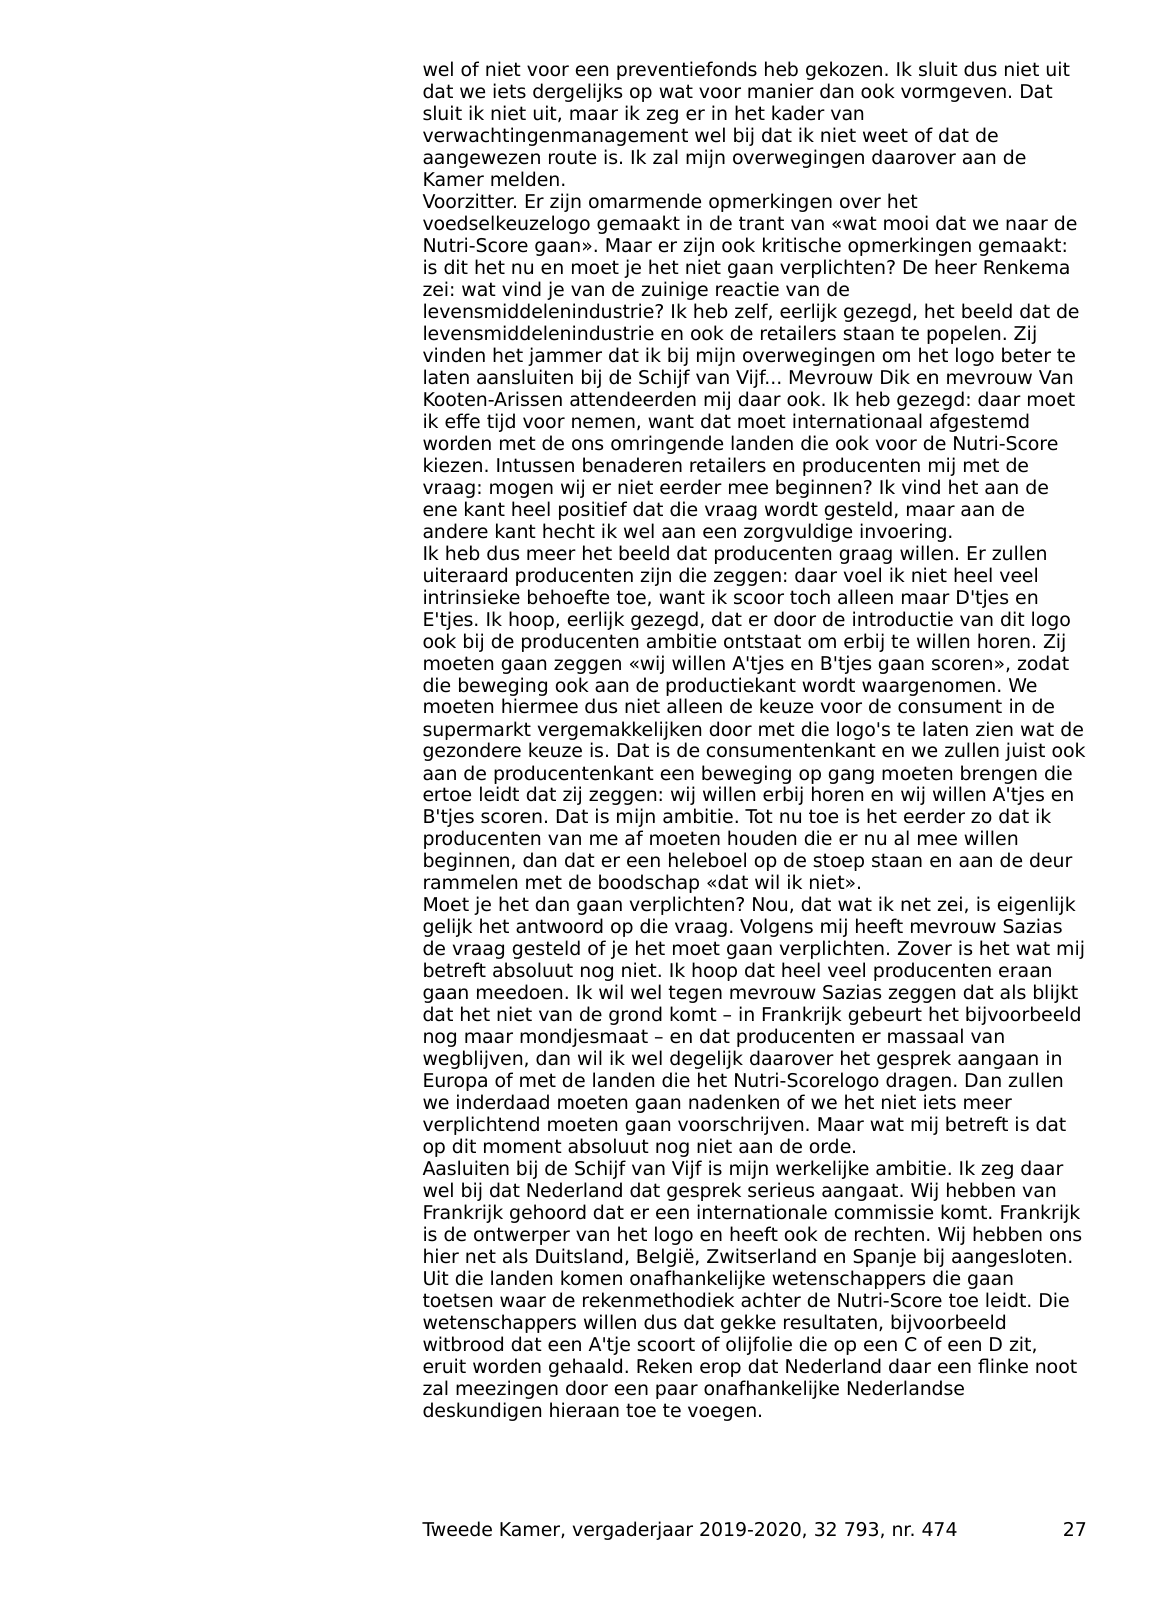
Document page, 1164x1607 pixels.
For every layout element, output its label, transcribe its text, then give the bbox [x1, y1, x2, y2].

text Voorzitter. Er zijn omarmende opmerkingen over het voedselkeuzelogo gemaakt in de trant van «wat mooi dat we naar de Nutri-Score gaan». Maar er zijn ook kritische opmerkingen gemaakt: is dit het nu en moet je het niet gaan verplichten? De heer Renkema zei: wat vind je van de zuinige reactie van de levensmiddelenindustrie? Ik heb zelf, eerlijk gezegd, het beeld dat de levensmiddelenindustrie en ook de retailers staan te popelen. Zij vinden het jammer dat ik bij mijn overwegingen om het logo beter te laten aansluiten bij de Schijf van Vijf... Mevrouw Dik en mevrouw Van Kooten-Arissen attendeerden mij daar ook. Ik heb gezegd: daar moet ik effe tijd voor nemen, want dat moet internationaal afgestemd worden met de ons omringende landen die ook voor de Nutri-Score kiezen. Intussen benaderen retailers en producenten mij met de vraag: mogen wij er niet eerder mee beginnen? Ik vind het aan de ene kant heel positief dat die vraag wordt gesteld, maar aan de andere kant hecht ik wel aan een zorgvuldige invoering. [422, 191, 1087, 543]
text Ik heb dus meer het beeld dat producenten graag willen. Er zullen uiteraard producenten zijn die zeggen: daar voel ik niet heel veel intrinsieke behoefte toe, want ik scoor toch alleen maar D'tjes en E'tjes. Ik hoop, eerlijk gezegd, dat er door de introductie van dit logo ook bij de producenten ambitie ontstaat om erbij te willen horen. Zij moeten gaan zeggen «wij willen A'tjes en B'tjes gaan scoren», zodat die beweging ook aan de productiekant wordt waargenomen. We moeten hiermee dus niet alleen de keuze voor de consument in de supermarkt vergemakkelijken door met die logo's te laten zien wat de gezondere keuze is. Dat is de consumentenkant en we zullen juist ook aan de producentenkant een beweging op gang moeten brengen die ertoe leidt dat zij zeggen: wij willen erbij horen en wij willen A'tjes en B'tjes scoren. Dat is mijn ambitie. Tot nu toe is het eerder zo dat ik producenten van me af moeten houden die er nu al mee willen beginnen, dan dat er een heleboel op de stoep staan en aan de deur rammelen met de boodschap «dat wil ik niet». [422, 543, 1087, 894]
text wel of niet voor een preventiefonds heb gekozen. Ik sluit dus niet uit dat we iets dergelijks op wat voor manier dan ook vormgeven. Dat sluit ik niet uit, maar ik zeg er in het kader van verwachtingenmanagement wel bij dat ik niet weet of dat de aangewezen route is. Ik zal mijn overwegingen daarover aan de Kamer melden. [422, 59, 1087, 191]
text Aasluiten bij de Schijf van Vijf is mijn werkelijke ambitie. Ik zeg daar wel bij dat Nederland dat gesprek serieus aangaat. Wij hebben van Frankrijk gehoord dat er een internationale commissie komt. Frankrijk is de ontwerper van het logo en heeft ook de rechten. Wij hebben ons hier net als Duitsland, België, Zwitserland en Spanje bij aangesloten. Uit die landen komen onafhankelijke wetenschappers die gaan toetsen waar de rekenmethodiek achter de Nutri-Score toe leidt. Die wetenschappers willen dus dat gekke resultaten, bijvoorbeeld witbrood dat een A'tje scoort of olijfolie die op een C of een D zit, eruit worden gehaald. Reken erop dat Nederland daar een flinke noot zal meezingen door een paar onafhankelijke Nederlandse deskundigen hieraan toe te voegen. [422, 1158, 1087, 1422]
text Moet je het dan gaan verplichten? Nou, dat wat ik net zei, is eigenlijk gelijk het antwoord op die vraag. Volgens mij heeft mevrouw Sazias de vraag gesteld of je het moet gaan verplichten. Zover is het wat mij betreft absoluut nog niet. Ik hoop dat heel veel producenten eraan gaan meedoen. Ik wil wel tegen mevrouw Sazias zeggen dat als blijkt dat het niet van de grond komt – in Frankrijk gebeurt het bijvoorbeeld nog maar mondjesmaat – en dat producenten er massaal van wegblijven, dan wil ik wel degelijk daarover het gesprek aangaan in Europa of met de landen die het Nutri-Scorelogo dragen. Dan zullen we inderdaad moeten gaan nadenken of we het niet iets meer verplichtend moeten gaan voorschrijven. Maar wat mij betreft is dat op dit moment absoluut nog niet aan de orde. [422, 894, 1087, 1158]
